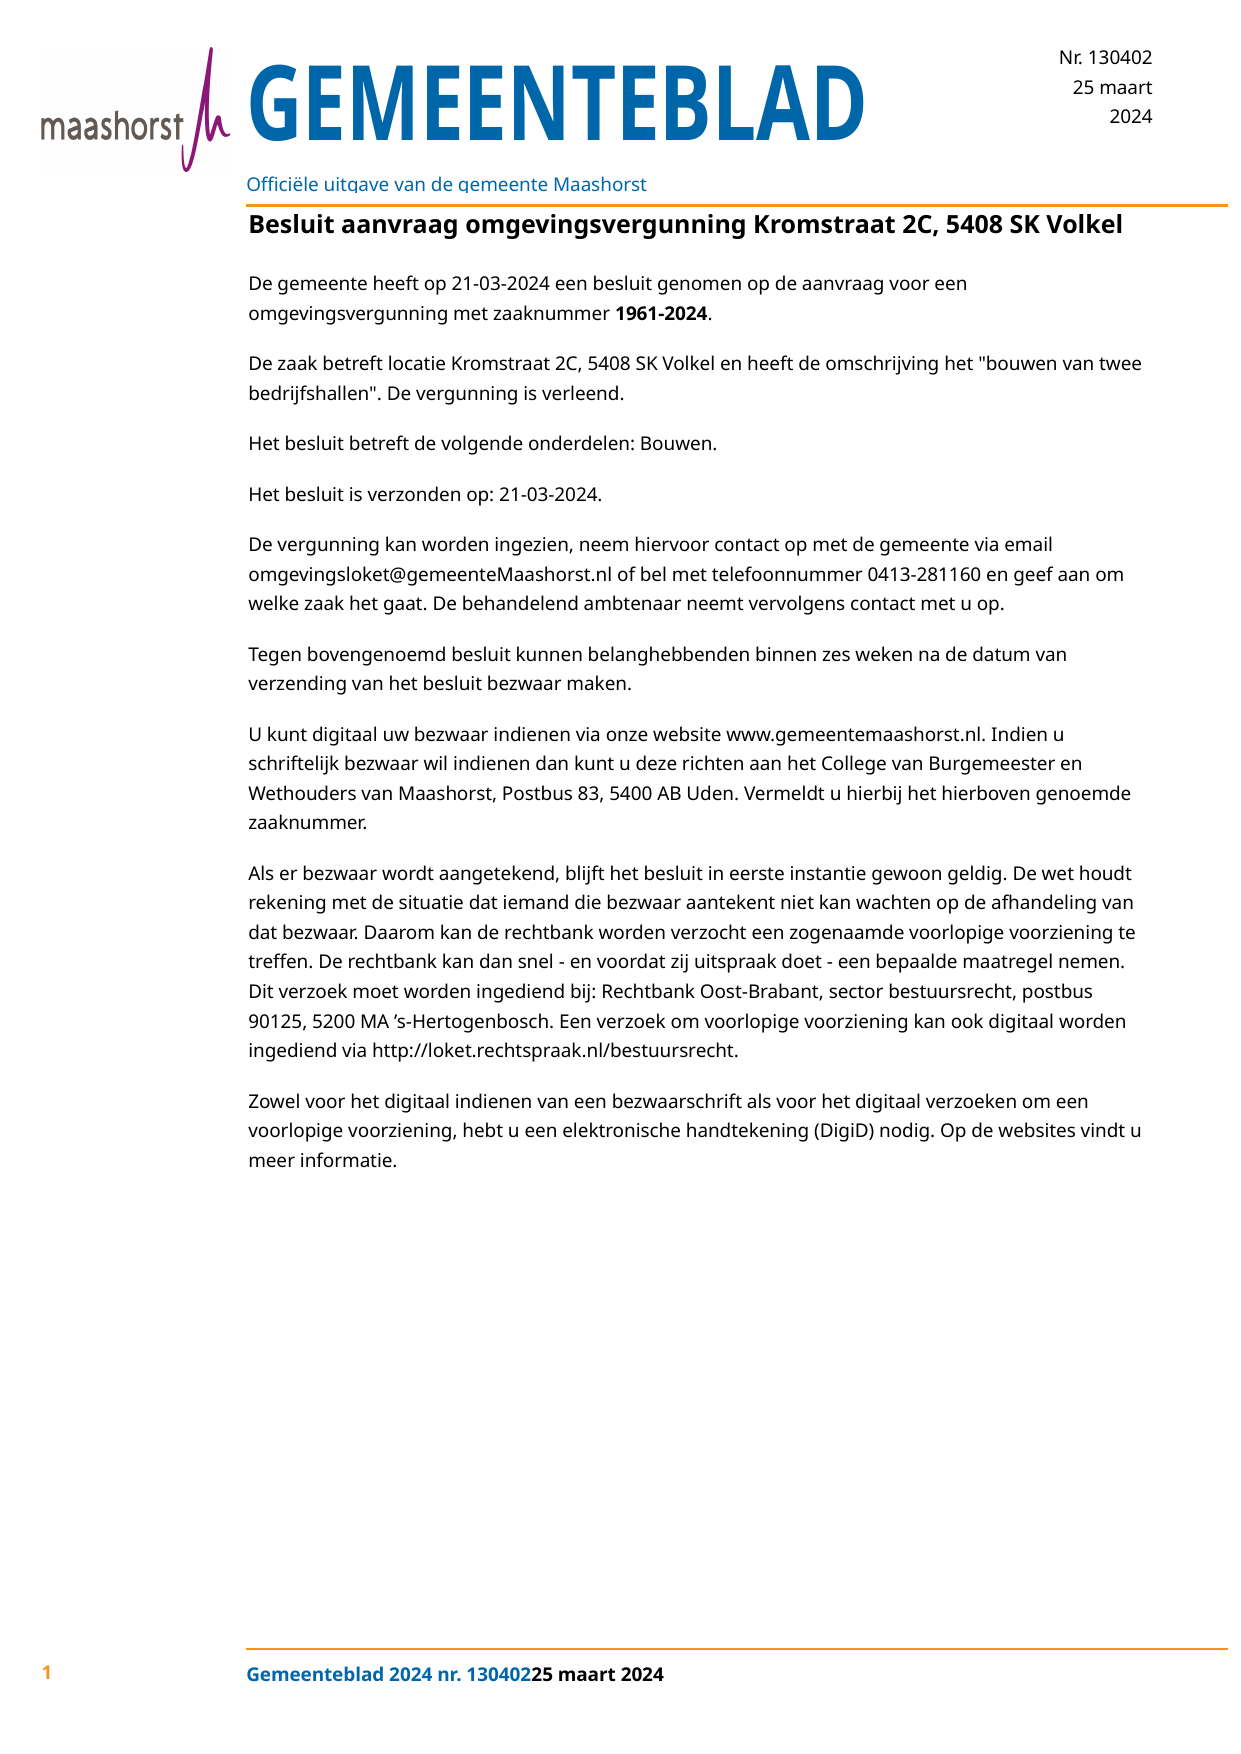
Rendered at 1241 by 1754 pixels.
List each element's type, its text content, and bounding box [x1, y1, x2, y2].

text Als er bezwaar wordt aangetekend, blijft het besluit in eerste instantie gewoon geldig. De wet houdt rekening met de situatie dat iemand die bezwaar aantekent niet kan wachten op de afhandeling van dat bezwaar. Daarom kan de rechtbank worden verzocht een zogenaamde voorlopige voorziening te treffen. De rechtbank kan dan snel - en voordat zij uitspraak doet - een bepaalde maatregel nemen. Dit verzoek moet worden ingediend bij: Rechtbank Oost-Brabant, sector bestuursrecht, postbus 90125, 5200 MA ’s-Hertogenbosch. Een verzoek om voorlopige voorziening kan ook digitaal worden ingediend via http://loket.rechtspraak.nl/bestuursrecht. [248, 860, 1152, 1063]
text Tegen bovengenoemd besluit kunnen belanghebbenden binnen zes weken na de datum van verzending van het besluit bezwaar maken. [248, 641, 1152, 696]
picture [41, 47, 231, 172]
text De vergunning kan worden ingezien, neem hiervoor contact op met de gemeente via email omgevingsloket@gemeenteMaashorst.nl of bel met telefoonnummer 0413-281160 en geef aan om welke zaak het gaat. De behandelend ambtenaar neemt vervolgens contact met u op. [248, 531, 1152, 616]
text Het besluit is verzonden op: 21-03-2024. [248, 481, 1152, 506]
text Het besluit betreft de volgende onderdelen: Bouwen. [248, 430, 1152, 456]
text U kunt digitaal uw bezwaar indienen via onze website www.gemeentemaashorst.nl. Indien u schriftelijk bezwaar wil indienen dan kunt u deze richten aan het College van Burgemeester en Wethouders van Maashorst, Postbus 83, 5400 AB Uden. Vermeldt u hierbij het hierboven genoemde zaaknummer. [248, 721, 1152, 835]
text Zowel voor het digitaal indienen van een bezwaarschrift als voor het digitaal verzoeken om een voorlopige voorziening, hebt u een elektronische handtekening (DigiD) nodig. Op de websites vindt u meer informatie. [248, 1088, 1152, 1173]
text Besluit aanvraag omgevingsvergunning Kromstraat 2C, 5408 SK Volkel [248, 207, 1152, 241]
text De gemeente heeft op 21-03-2024 een besluit genomen op de aanvraag voor een omgevingsvergunning met zaaknummer 1961-2024. [248, 270, 1152, 326]
text De zaak betreft locatie Kromstraat 2C, 5408 SK Volkel en heeft de omschrijving het "bouwen van twee bedrijfshallen". De vergunning is verleend. [248, 350, 1152, 406]
